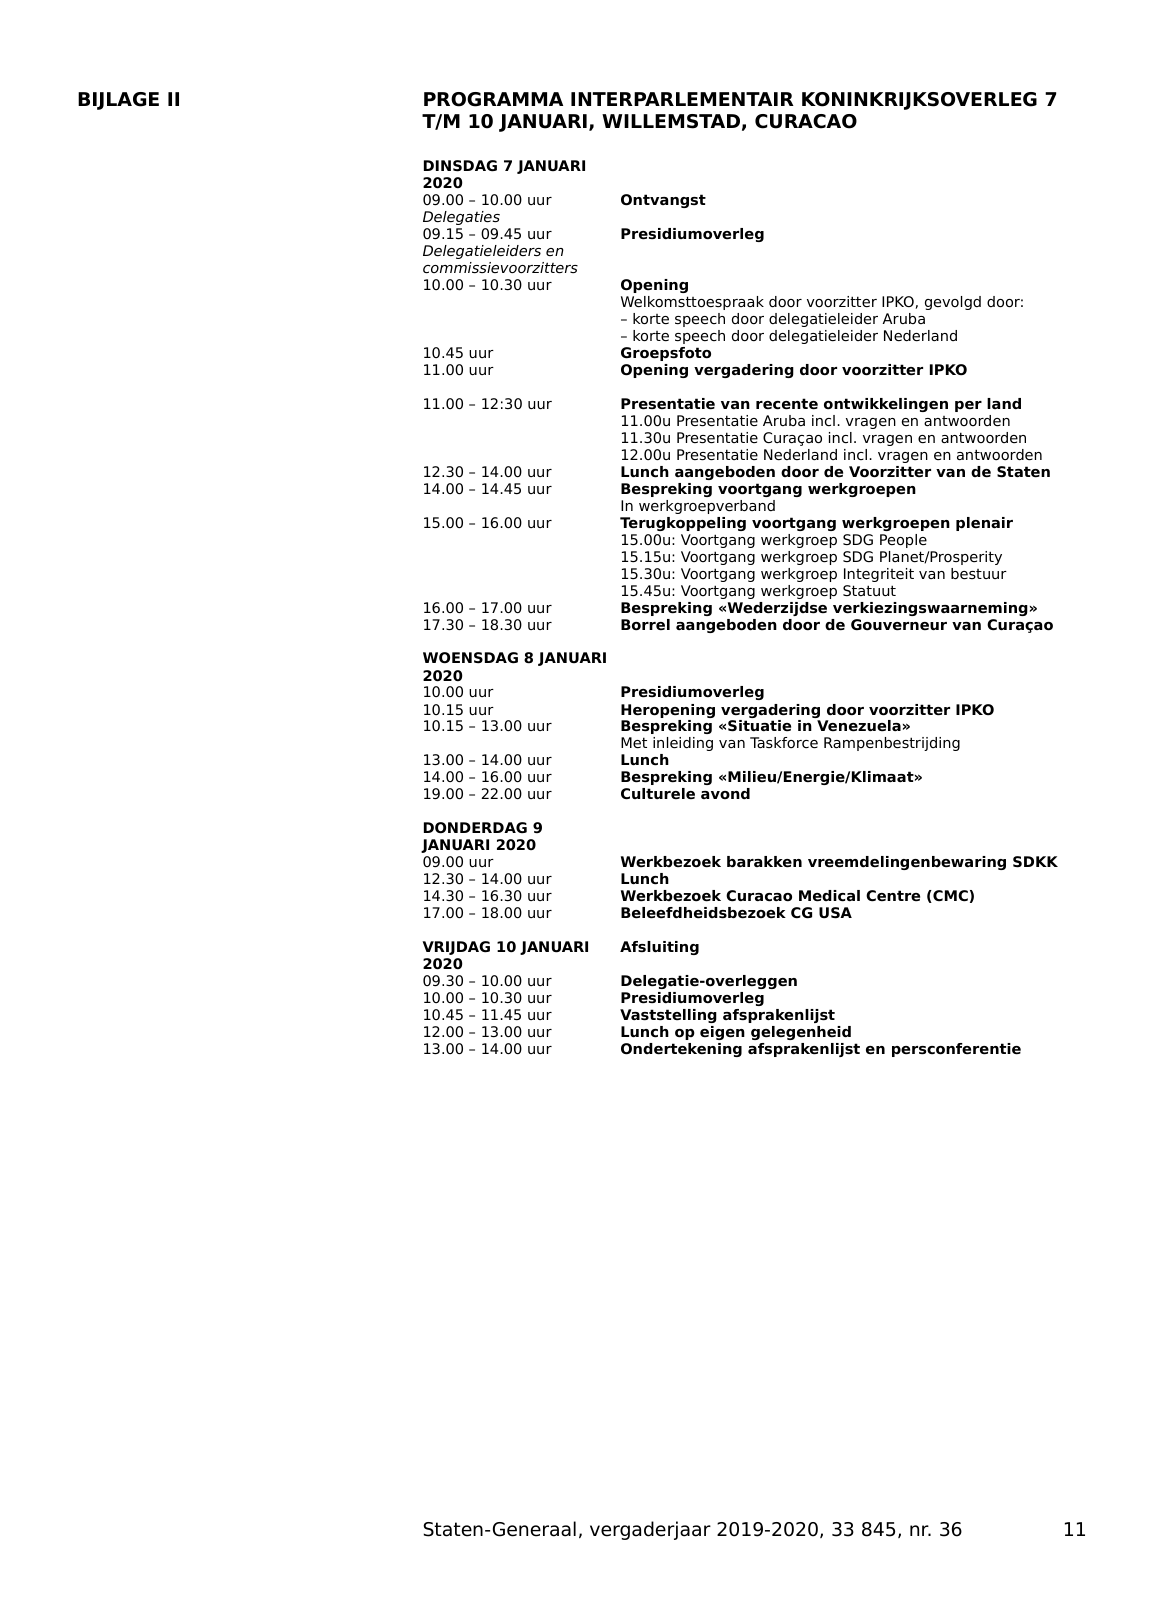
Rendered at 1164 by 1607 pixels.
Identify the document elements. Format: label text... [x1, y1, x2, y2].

table_cell DONDERDAG 9 JANUARI 2020 [422, 820, 614, 854]
table_cell 14.00 – 14.45 uur [422, 481, 614, 498]
table_cell [422, 803, 614, 820]
table_cell 11.00 uur [422, 362, 614, 379]
table_cell Lunch op eigen gelegenheid [614, 1024, 1087, 1041]
table_cell 09.00 uur [422, 854, 614, 871]
table_cell Vaststelling afsprakenlijst [614, 1007, 1087, 1024]
table_cell WOENSDAG 8 JANUARI 2020 [422, 650, 614, 684]
table_cell 09.30 – 10.00 uur [422, 973, 614, 990]
table_cell [614, 634, 1087, 650]
table_cell [422, 379, 614, 396]
table_cell Afsluiting [614, 939, 1087, 973]
table_cell [614, 820, 1087, 854]
table_cell Opening vergadering door voorzitter IPKO [614, 362, 1087, 379]
table_cell 15.00 – 16.00 uur [422, 515, 614, 599]
table_cell Bespreking voortgang werkgroepen [614, 481, 1087, 498]
table_cell 09.00 – 10.00 uur Delegaties [422, 192, 614, 226]
table_cell 17.30 – 18.30 uur [422, 616, 614, 633]
table_cell Delegatie-overleggen [614, 973, 1087, 990]
table_cell 10.45 – 11.45 uur [422, 1007, 614, 1024]
table_cell Opening Welkomsttoespraak door voorzitter IPKO, gevolgd door: – korte speech door delegatieleider Aruba – korte speech door delegatieleider Nederland [614, 277, 1087, 345]
table_cell VRIJDAG 10 JANUARI 2020 [422, 939, 614, 973]
table_cell 10.45 uur [422, 345, 614, 362]
table_cell Ontvangst [614, 192, 1087, 226]
table_cell 13.00 – 14.00 uur [422, 1041, 614, 1058]
table_cell [614, 922, 1087, 939]
table_header [614, 158, 1087, 192]
table_cell 10.00 – 10.30 uur [422, 990, 614, 1007]
table_cell Presidiumoverleg [614, 226, 1087, 277]
table_cell Presentatie van recente ontwikkelingen per land 11.00u Presentatie Aruba incl. vragen en antwoorden 11.30u Presentatie Curaçao incl. vragen en antwoorden 12.00u Presentatie Nederland incl. vragen en antwoorden [614, 396, 1087, 464]
table_cell [422, 922, 614, 939]
table_cell 16.00 – 17.00 uur [422, 600, 614, 616]
table_cell Groepsfoto [614, 345, 1087, 362]
table_cell 12.30 – 14.00 uur [422, 464, 614, 481]
table_cell 13.00 – 14.00 uur [422, 752, 614, 769]
table_cell Werkbezoek barakken vreemdelingenbewaring SDKK [614, 854, 1087, 871]
table_cell 09.15 – 09.45 uur Delegatieleiders en commissievoorzitters [422, 226, 614, 277]
table_cell 12.30 – 14.00 uur 14.30 – 16.30 uur [422, 871, 614, 905]
table_cell 17.00 – 18.00 uur [422, 905, 614, 922]
table_cell 11.00 – 12:30 uur [422, 396, 614, 464]
table_cell [614, 650, 1087, 684]
table_cell 14.00 – 16.00 uur 19.00 – 22.00 uur [422, 769, 614, 803]
table_cell [614, 803, 1087, 820]
table_cell [422, 498, 614, 514]
table_cell Bespreking «Milieu/Energie/Klimaat» Culturele avond [614, 769, 1087, 803]
table_cell Lunch aangeboden door de Voorzitter van de Staten [614, 464, 1087, 481]
table_cell Presidiumoverleg [614, 990, 1087, 1007]
table_cell Beleefdheidsbezoek CG USA [614, 905, 1087, 922]
table_header DINSDAG 7 JANUARI 2020 [422, 158, 614, 192]
table_cell Borrel aangeboden door de Gouverneur van Curaçao [614, 616, 1087, 633]
table_cell Terugkoppeling voortgang werkgroepen plenair 15.00u: Voortgang werkgroep SDG People 15.15u: Voortgang werkgroep SDG Planet/Prosperity 15.30u: Voortgang werkgroep Integriteit van bestuur 15.45u: Voortgang werkgroep Statuut [614, 515, 1087, 599]
table_cell [614, 379, 1087, 396]
table_cell 10.00 – 10.30 uur [422, 277, 614, 345]
table_cell 10.00 uur 10.15 uur 10.15 – 13.00 uur [422, 684, 614, 752]
table_cell In werkgroepverband [614, 498, 1087, 514]
table_cell Ondertekening afsprakenlijst en persconferentie [614, 1041, 1087, 1058]
table_cell Lunch [614, 752, 1087, 769]
table_cell 12.00 – 13.00 uur [422, 1024, 614, 1041]
table_cell [422, 634, 614, 650]
subtitle BIJLAGE II PROGRAMMA INTERPARLEMENTAIR KONINKRIJKSOVERLEG 7 T/M 10 JANUARI, WILLEMSTAD, CURACAO [77, 89, 1087, 133]
table_cell Lunch Werkbezoek Curacao Medical Centre (CMC) [614, 871, 1087, 905]
table_cell Presidiumoverleg Heropening vergadering door voorzitter IPKO Bespreking «Situatie in Venezuela» Met inleiding van Taskforce Rampenbestrijding [614, 684, 1087, 752]
table_cell Bespreking «Wederzijdse verkiezingswaarneming» [614, 600, 1087, 616]
